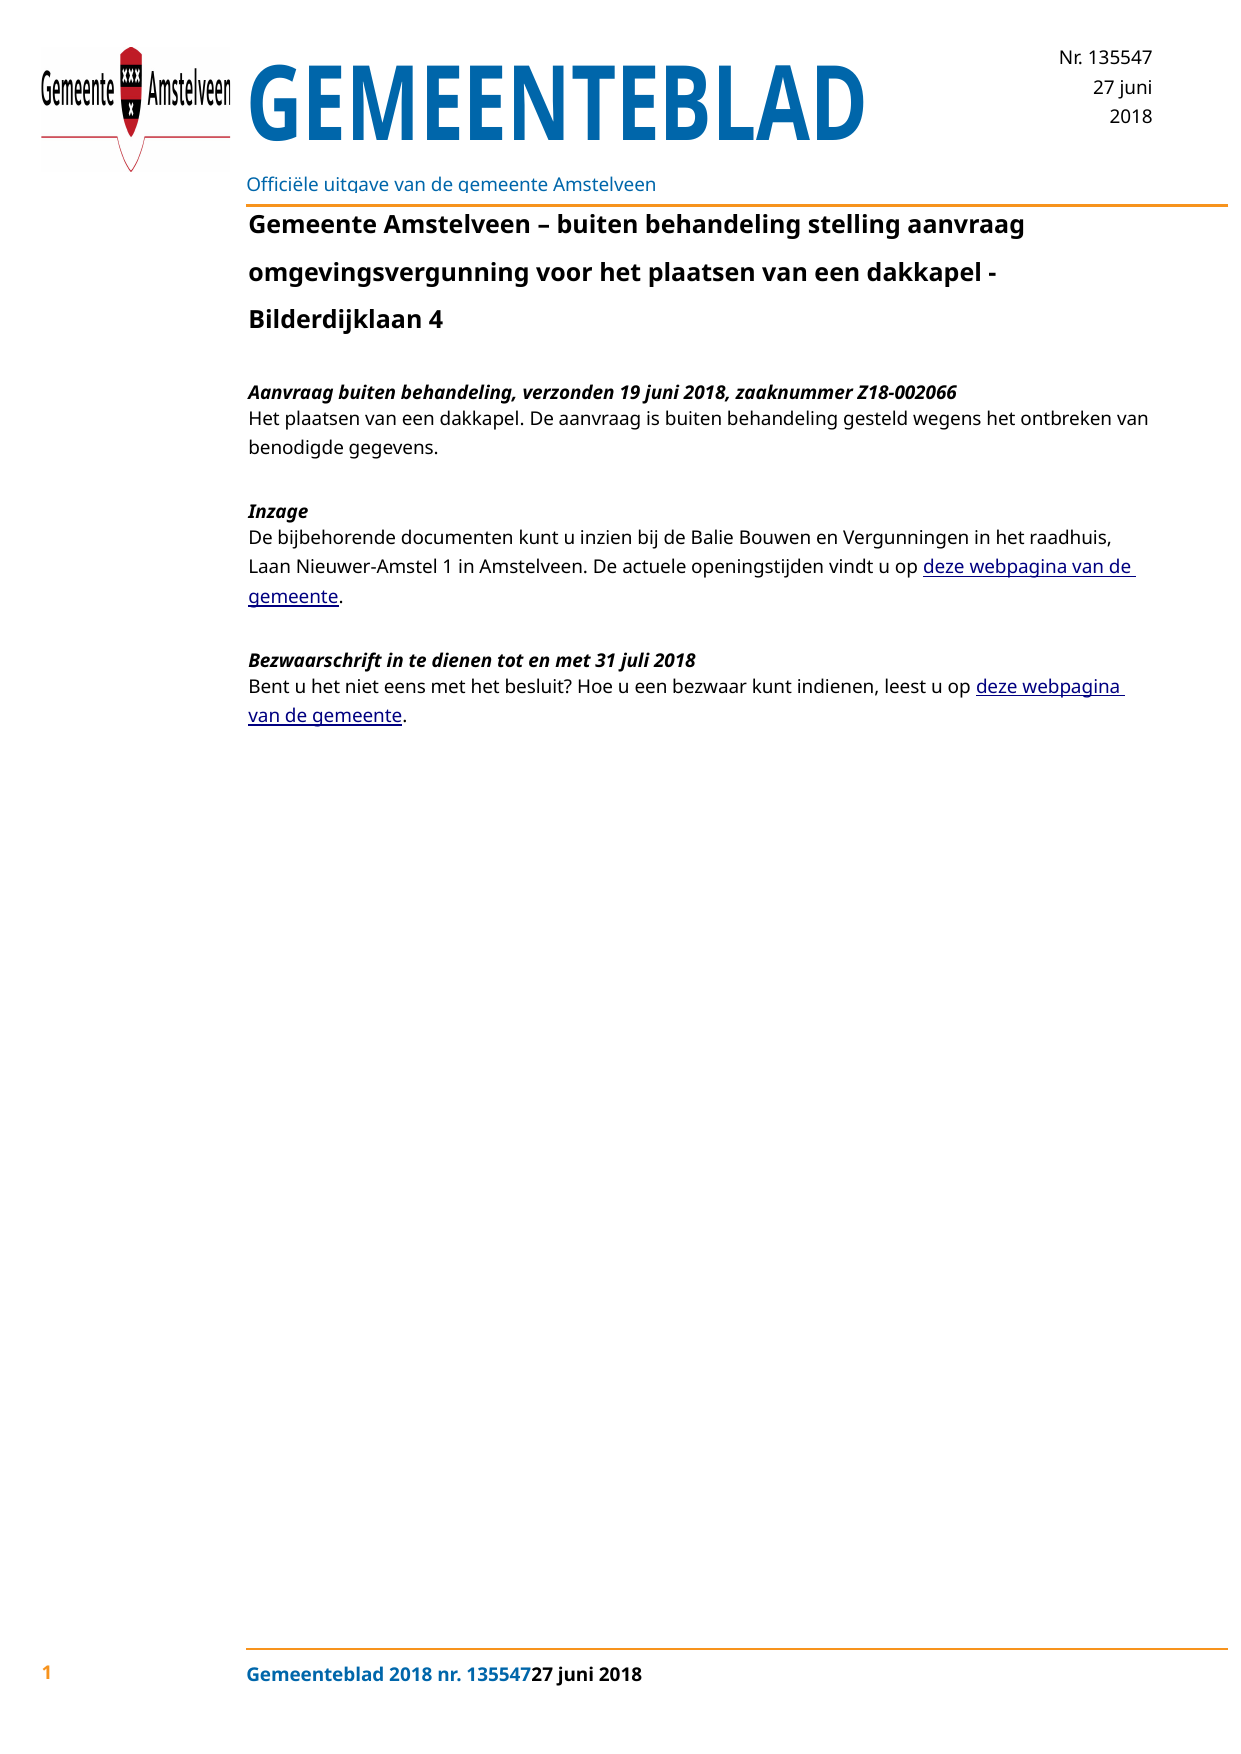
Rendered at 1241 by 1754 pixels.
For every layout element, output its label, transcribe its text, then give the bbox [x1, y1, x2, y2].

text Bent u het niet eens met het besluit? Hoe u een bezwaar kunt indienen, leest u op deze webpagina van de gemeente. [248, 673, 1152, 728]
text Bezwaarschrift in te dienen tot en met 31 juli 2018 [248, 647, 1152, 673]
text Inzage [248, 498, 1152, 524]
text Aanvraag buiten behandeling, verzonden 19 juni 2018, zaaknummer Z18-002066 [248, 379, 1152, 405]
text Het plaatsen van een dakkapel. De aanvraag is buiten behandeling gesteld wegens het ontbreken van benodigde gegevens. [248, 405, 1152, 460]
picture [41, 47, 231, 172]
text Gemeente Amstelveen – buiten behandeling stelling aanvraag omgevingsvergunning voor het plaatsen van een dakkapel - Bilderdijklaan 4 [248, 207, 1152, 336]
text De bijbehorende documenten kunt u inzien bij de Balie Bouwen en Vergunningen in het raadhuis, Laan Nieuwer-Amstel 1 in Amstelveen. De actuele openingstijden vindt u op deze webpagina van de gemeente. [248, 524, 1152, 609]
